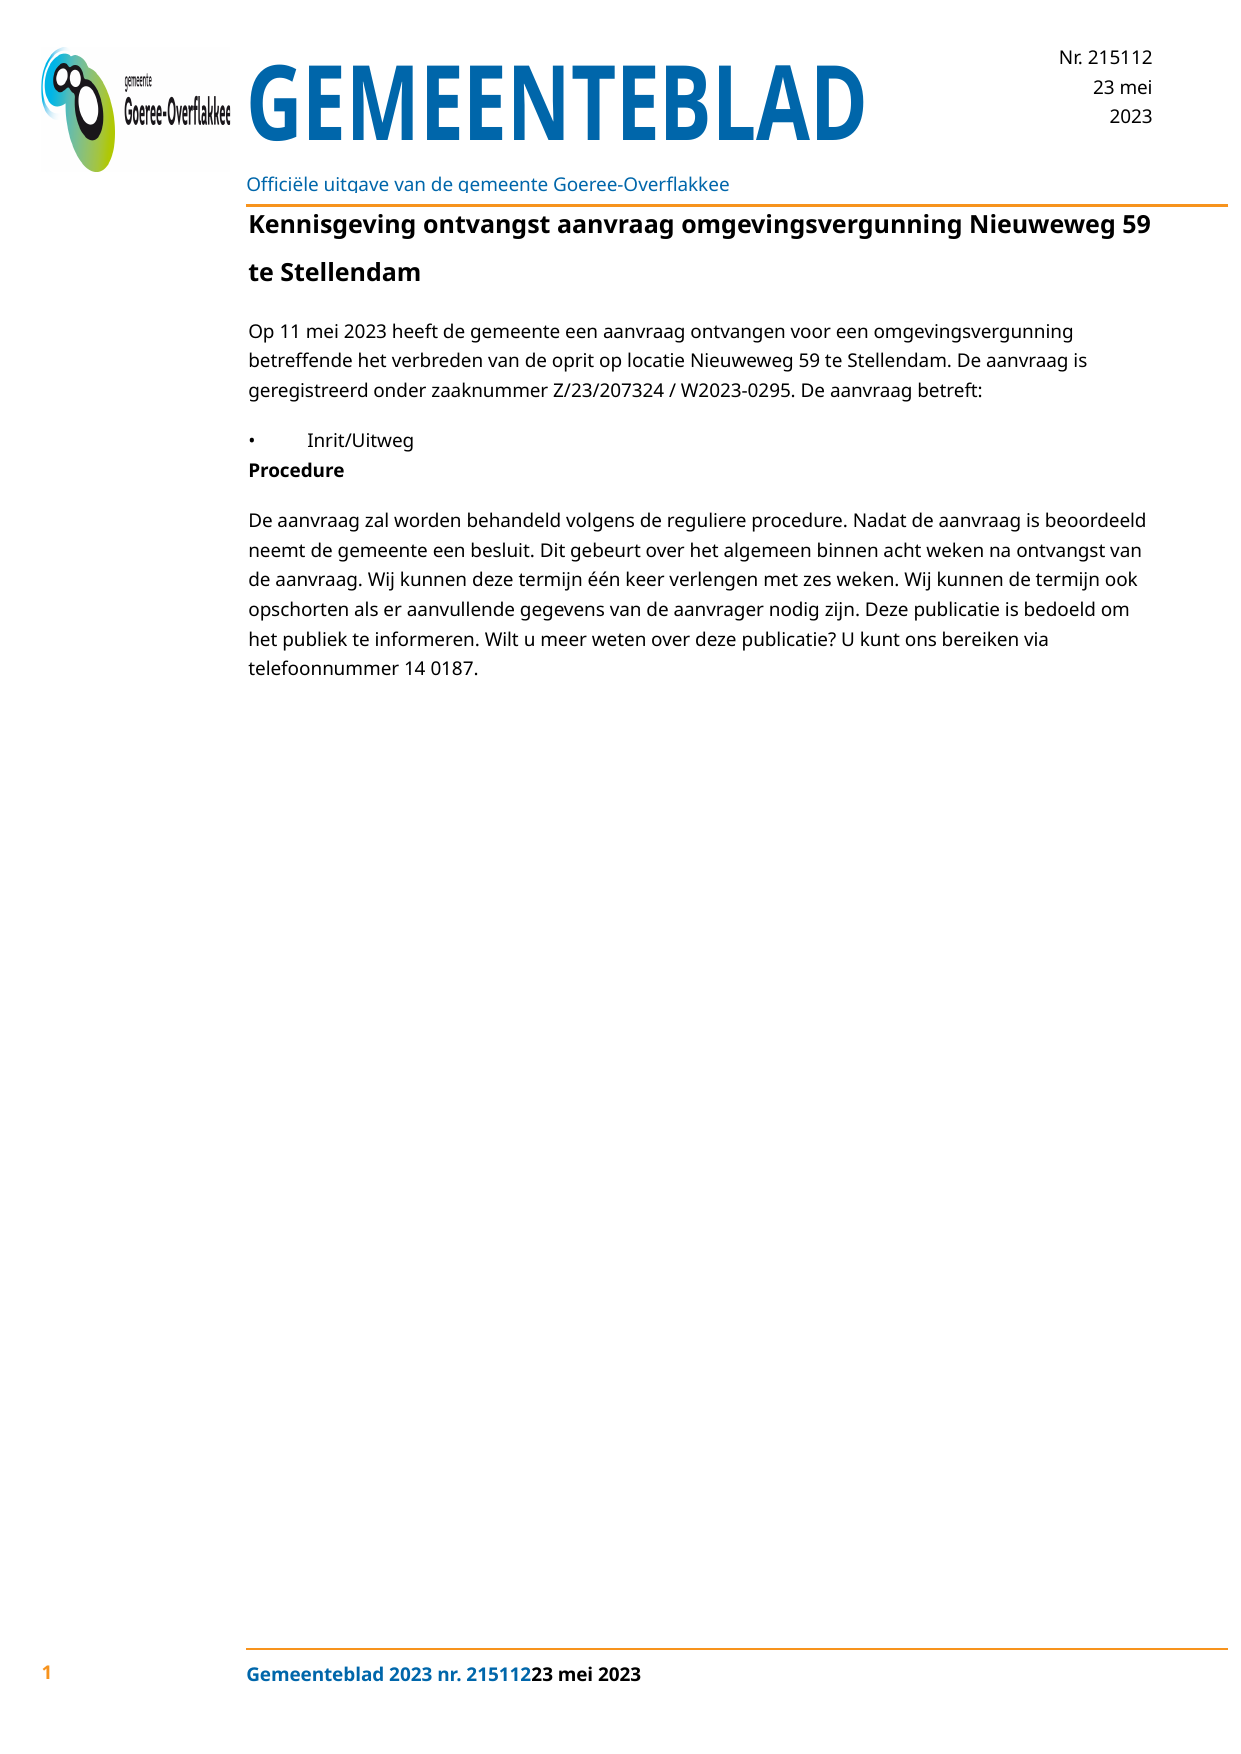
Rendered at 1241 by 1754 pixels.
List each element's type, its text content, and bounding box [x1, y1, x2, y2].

list Inrit/Uitweg [248, 427, 1152, 453]
text Op 11 mei 2023 heeft de gemeente een aanvraag ontvangen voor een omgevingsvergunning betreffende het verbreden van de oprit op locatie Nieuweweg 59 te Stellendam. De aanvraag is geregistreerd onder zaaknummer Z/23/207324 / W2023-0295. De aanvraag betreft: [248, 318, 1152, 403]
text Procedure [248, 457, 1152, 483]
text De aanvraag zal worden behandeld volgens de reguliere procedure. Nadat de aanvraag is beoordeeld neemt de gemeente een besluit. Dit gebeurt over het algemeen binnen acht weken na ontvangst van de aanvraag. Wij kunnen deze termijn één keer verlengen met zes weken. Wij kunnen de termijn ook opschorten als er aanvullende gegevens van de aanvrager nodig zijn. Deze publicatie is bedoeld om het publiek te informeren. Wilt u meer weten over deze publicatie? U kunt ons bereiken via telefoonnummer 14 0187. [248, 507, 1152, 681]
picture [41, 47, 231, 172]
text Kennisgeving ontvangst aanvraag omgevingsvergunning Nieuweweg 59 te Stellendam [248, 207, 1152, 288]
